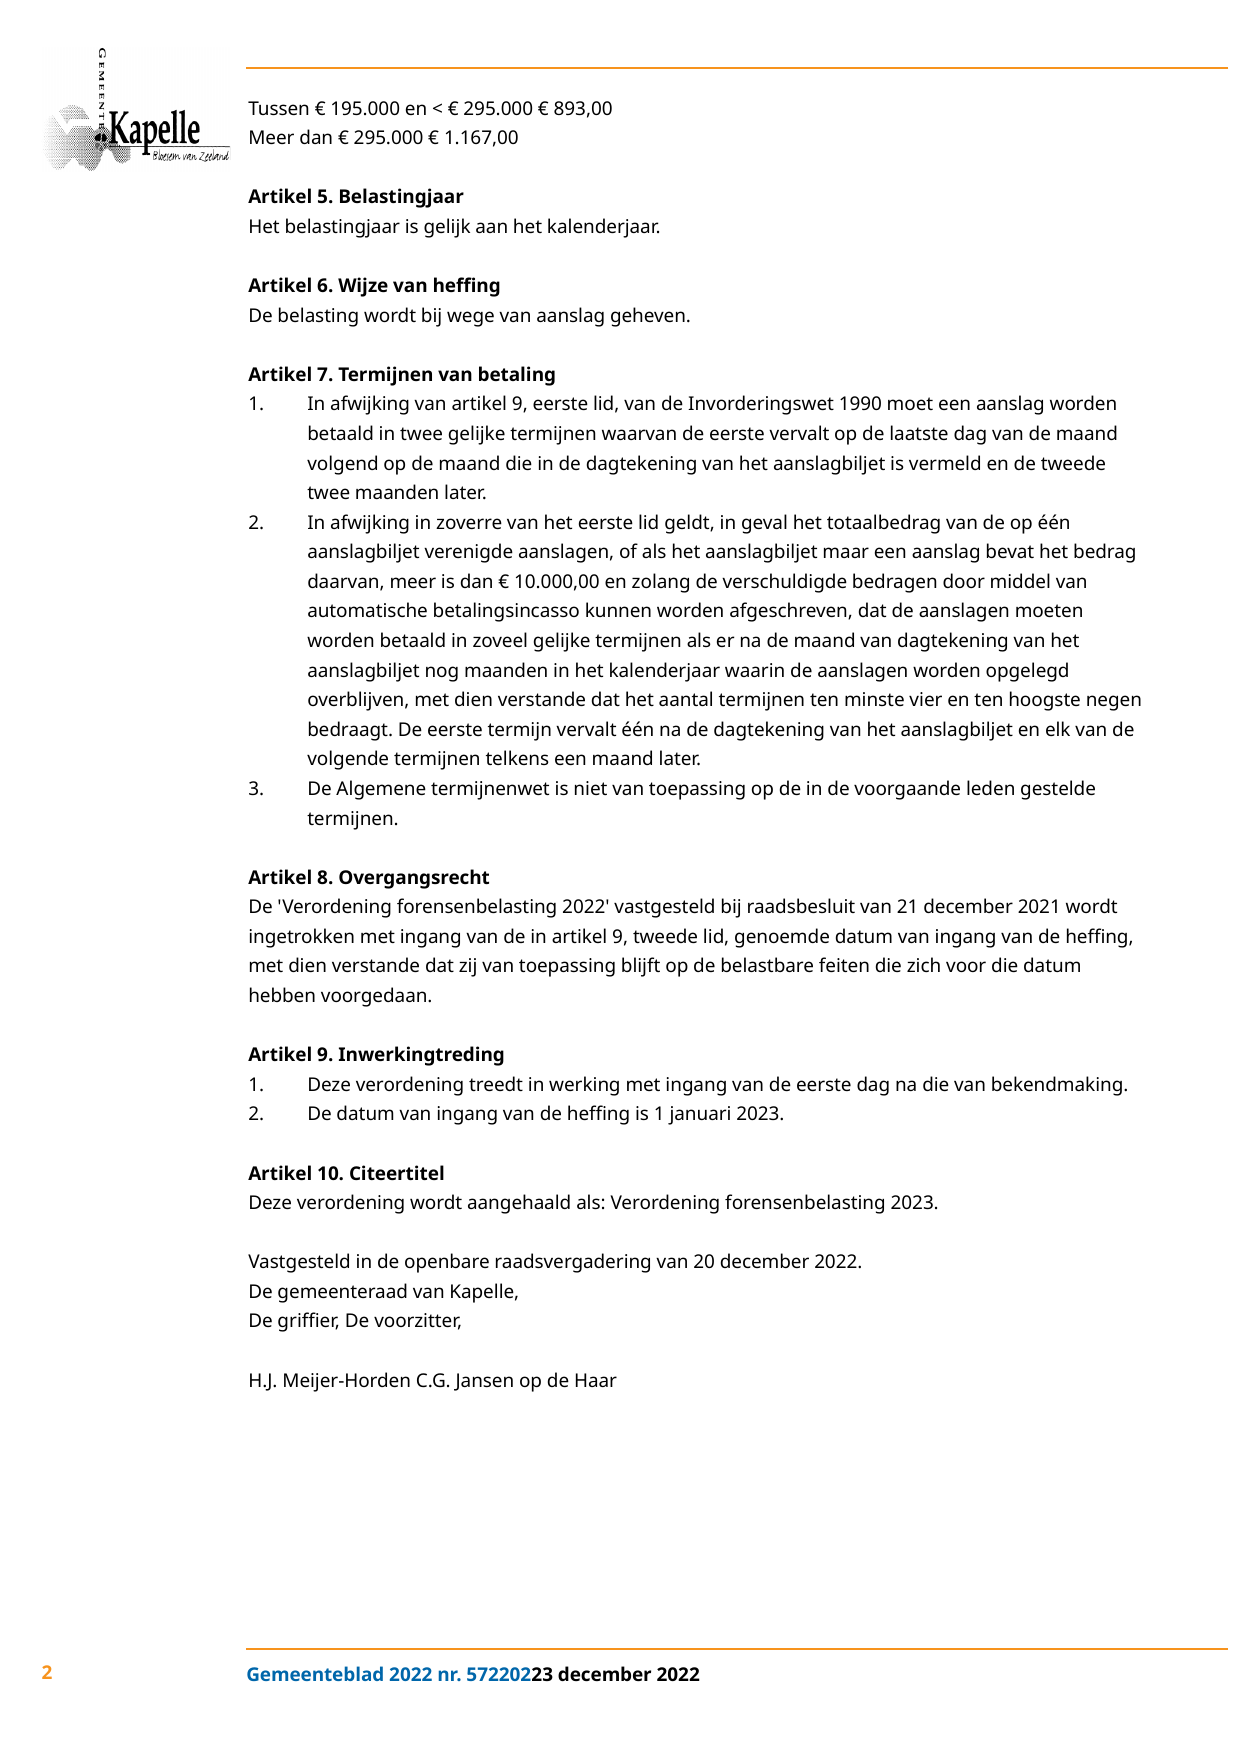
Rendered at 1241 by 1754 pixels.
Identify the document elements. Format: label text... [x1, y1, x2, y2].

text H.J. Meijer-Horden C.G. Jansen op de Haar [248, 1367, 1152, 1393]
text Deze verordening wordt aangehaald als: Verordening forensenbelasting 2023. [248, 1189, 1152, 1215]
text Tussen € 195.000 en < € 295.000 € 893,00 [248, 95, 1152, 121]
text Artikel 8. Overgangsrecht [248, 864, 1152, 890]
list De datum van ingang van de heffing is 1 januari 2023. [248, 1101, 1152, 1126]
text De 'Verordening forensenbelasting 2022' vastgesteld bij raadsbesluit van 21 december 2021 wordt ingetrokken met ingang van de in artikel 9, tweede lid, genoemde datum van ingang van de heffing, met dien verstande dat zij van toepassing blijft op de belastbare feiten die zich voor die datum hebben voorgedaan. [248, 893, 1152, 1008]
text Artikel 10. Citeertitel [248, 1160, 1152, 1186]
list In afwijking in zoverre van het eerste lid geldt, in geval het totaalbedrag van de op één aanslagbiljet verenigde aanslagen, of als het aanslagbiljet maar een aanslag bevat het bedrag daarvan, meer is dan € 10.000,00 en zolang de verschuldigde bedragen door middel van automatische betalingsincasso kunnen worden afgeschreven, dat de aanslagen moeten worden betaald in zoveel gelijke termijnen als er na de maand van dagtekening van het aanslagbiljet nog maanden in het kalenderjaar waarin de aanslagen worden opgelegd overblijven, met dien verstande dat het aantal termijnen ten minste vier en ten hoogste negen bedraagt. De eerste termijn vervalt één na de dagtekening van het aanslagbiljet en elk van de volgende termijnen telkens een maand later. [248, 509, 1152, 771]
text Vastgesteld in de openbare raadsvergadering van 20 december 2022. [248, 1248, 1152, 1274]
picture [41, 47, 231, 172]
text Meer dan € 295.000 € 1.167,00 [248, 124, 1152, 150]
text Artikel 6. Wijze van heffing [248, 272, 1152, 298]
list De Algemene termijnenwet is niet van toepassing op de in de voorgaande leden gestelde termijnen. [248, 775, 1152, 831]
list In afwijking van artikel 9, eerste lid, van de Invorderingswet 1990 moet een aanslag worden betaald in twee gelijke termijnen waarvan de eerste vervalt op de laatste dag van de maand volgend op de maand die in de dagtekening van het aanslagbiljet is vermeld en de tweede twee maanden later. [248, 391, 1152, 505]
text Artikel 9. Inwerkingtreding [248, 1041, 1152, 1067]
text De belasting wordt bij wege van aanslag geheven. [248, 302, 1152, 328]
text De griffier, De voorzitter, [248, 1308, 1152, 1333]
text De gemeenteraad van Kapelle, [248, 1278, 1152, 1304]
text Artikel 7. Termijnen van betaling [248, 361, 1152, 387]
text Artikel 5. Belastingjaar [248, 183, 1152, 209]
text Het belastingjaar is gelijk aan het kalenderjaar. [248, 213, 1152, 239]
list Deze verordening treedt in werking met ingang van de eerste dag na die van bekendmaking. [248, 1071, 1152, 1097]
